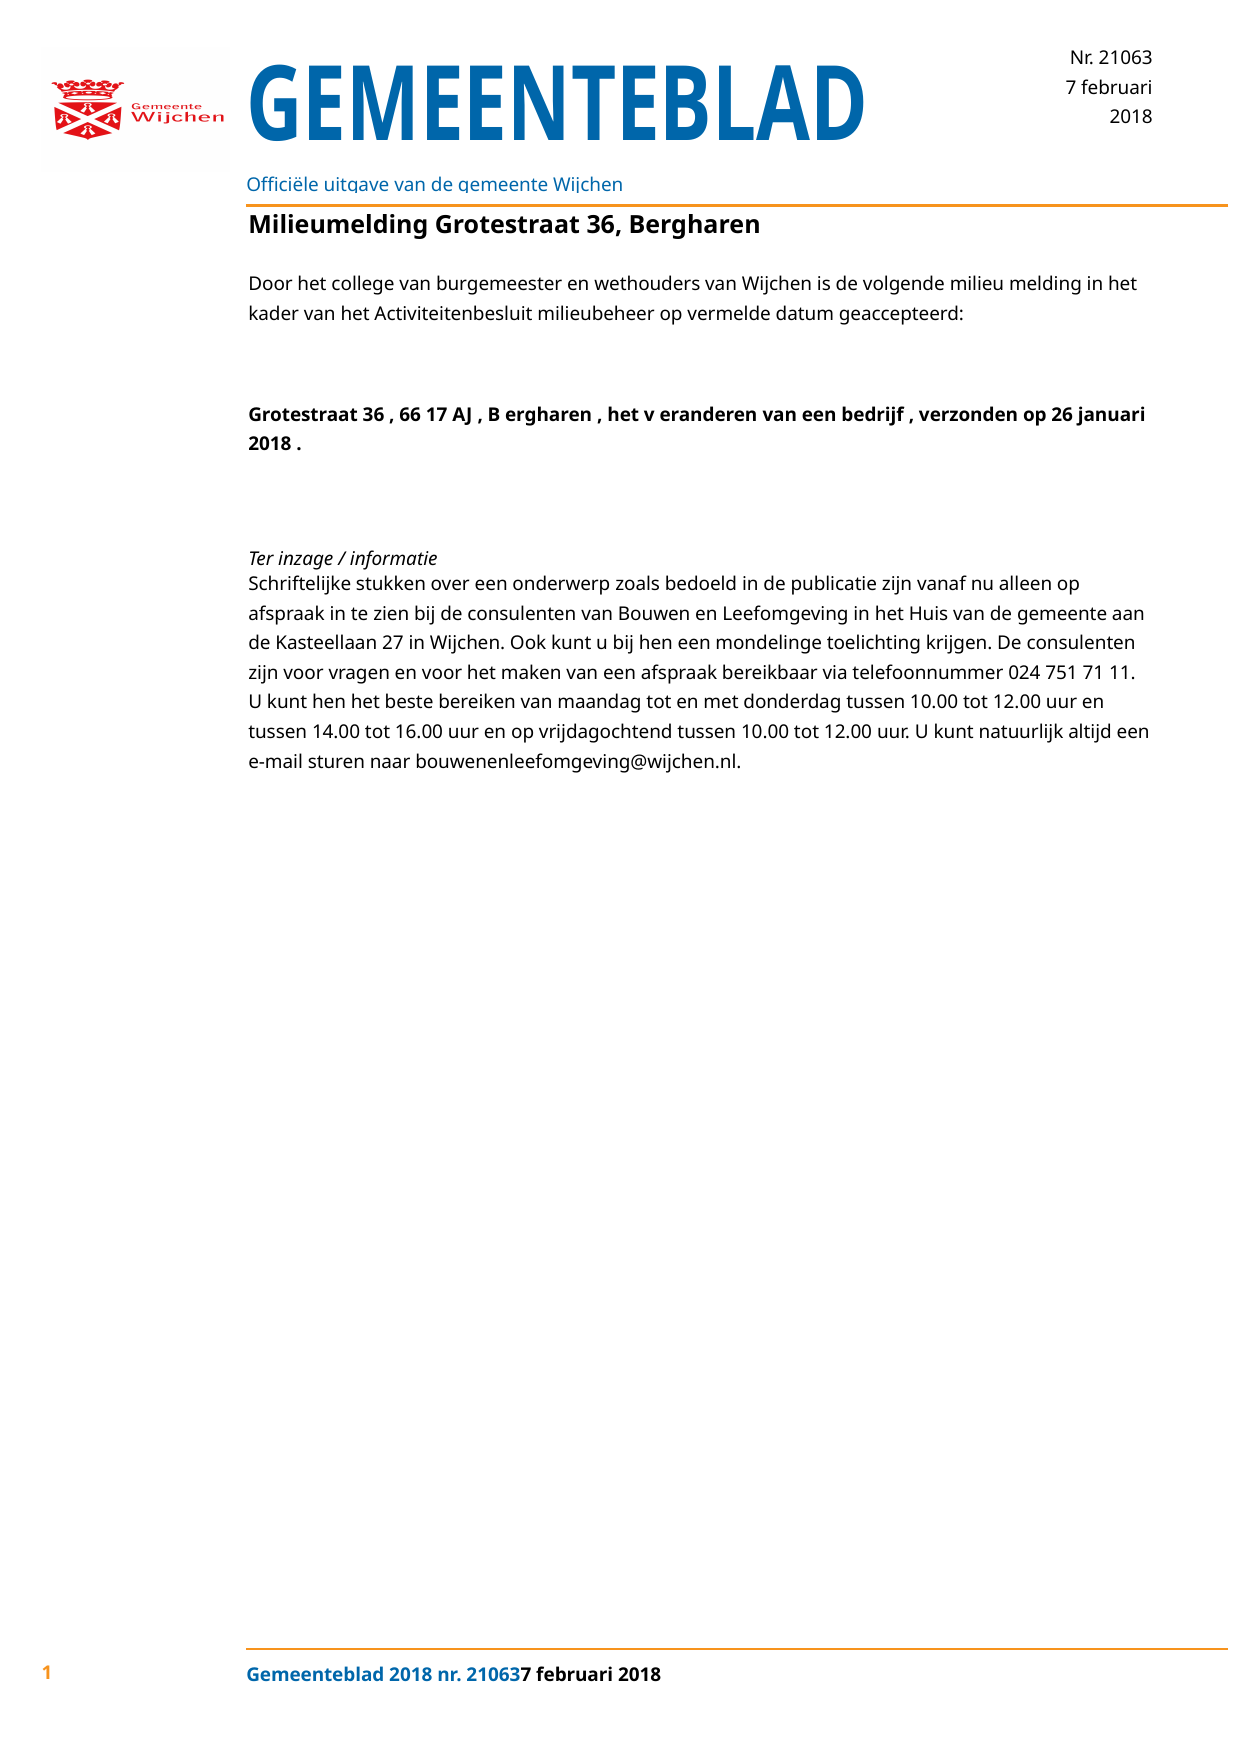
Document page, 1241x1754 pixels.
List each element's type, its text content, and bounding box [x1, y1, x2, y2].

text Ter inzage / informatie [248, 545, 1152, 570]
picture [41, 47, 231, 172]
text Schriftelijke stukken over een onderwerp zoals bedoeld in de publicatie zijn vanaf nu alleen op afspraak in te zien bij de consulenten van Bouwen en Leefomgeving in het Huis van de gemeente aan de Kasteellaan 27 in Wijchen. Ook kunt u bij hen een mondelinge toelichting krijgen. De consulenten zijn voor vragen en voor het maken van een afspraak bereikbaar via telefoonnummer 024 751 71 11. U kunt hen het beste bereiken van maandag tot en met donderdag tussen 10.00 tot 12.00 uur en tussen 14.00 tot 16.00 uur en op vrijdagochtend tussen 10.00 tot 12.00 uur. U kunt natuurlijk altijd een e-mail sturen naar bouwenenleefomgeving@wijchen.nl. [248, 570, 1152, 774]
text Milieumelding Grotestraat 36, Bergharen [248, 207, 1152, 241]
text Door het college van burgemeester en wethouders van Wijchen is de volgende milieu melding in het kader van het Activiteitenbesluit milieubeheer op vermelde datum geaccepteerd: [248, 270, 1152, 326]
text Grotestraat 36 , 66 17 AJ , B ergharen , het v eranderen van een bedrijf , verzonden op 26 januari 2018 . [248, 401, 1152, 456]
